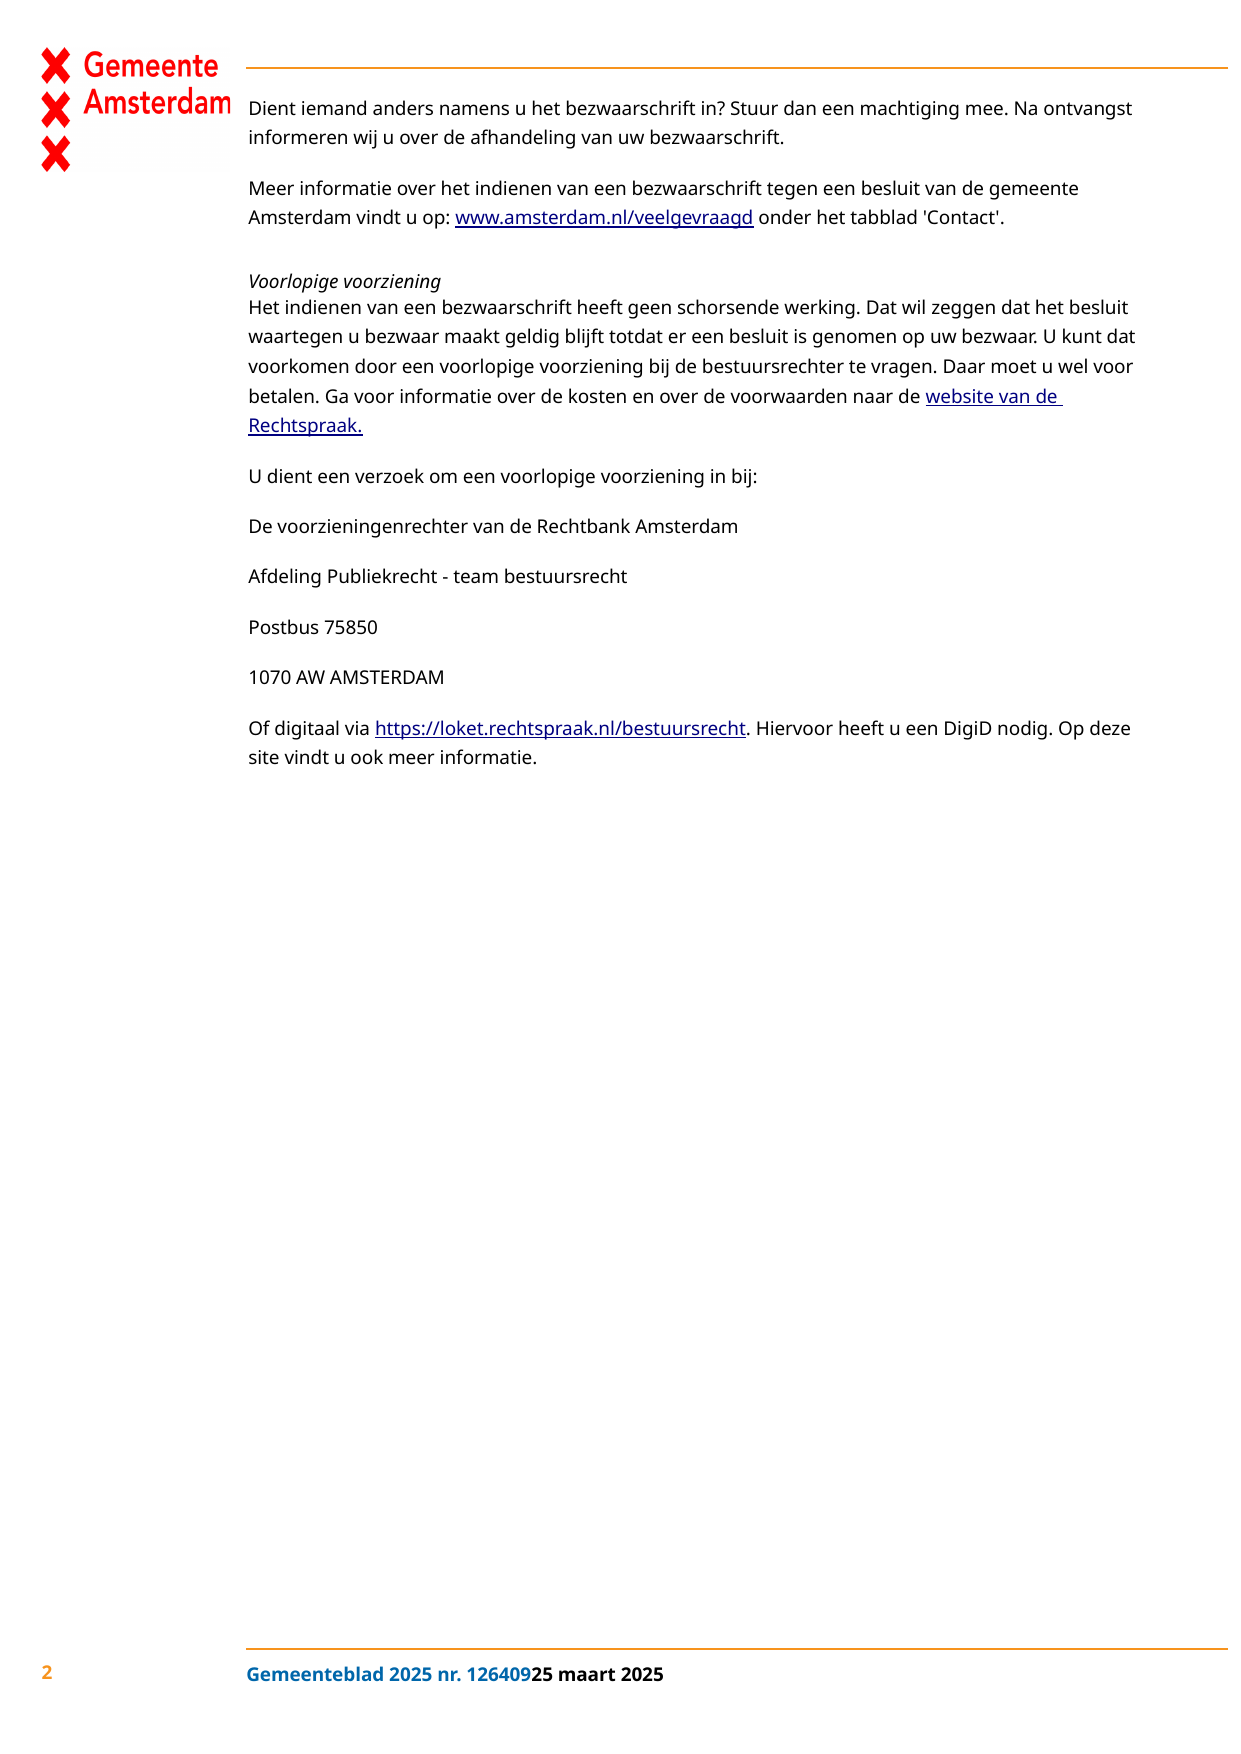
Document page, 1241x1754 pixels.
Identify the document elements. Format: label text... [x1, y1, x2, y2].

text De voorzieningenrechter van de Rechtbank Amsterdam [248, 513, 1152, 539]
text Voorlopige voorziening [248, 268, 1152, 294]
text Afdeling Publiekrecht - team bestuursrecht [248, 564, 1152, 589]
text Of digitaal via https://loket.rechtspraak.nl/bestuursrecht. Hiervoor heeft u een DigiD nodig. Op deze site vindt u ook meer informatie. [248, 715, 1152, 770]
text Meer informatie over het indienen van een bezwaarschrift tegen een besluit van de gemeente Amsterdam vindt u op: www.amsterdam.nl/veelgevraagd onder het tabblad 'Contact'. [248, 175, 1152, 230]
picture [41, 47, 231, 172]
text Postbus 75850 [248, 614, 1152, 640]
text Het indienen van een bezwaarschrift heeft geen schorsende werking. Dat wil zeggen dat het besluit waartegen u bezwaar maakt geldig blijft totdat er een besluit is genomen op uw bezwaar. U kunt dat voorkomen door een voorlopige voorziening bij de bestuursrechter te vragen. Daar moet u wel voor betalen. Ga voor informatie over de kosten en over de voorwaarden naar de website van de Rechtspraak. [248, 294, 1152, 438]
text Dient iemand anders namens u het bezwaarschrift in? Stuur dan een machtiging mee. Na ontvangst informeren wij u over de afhandeling van uw bezwaarschrift. [248, 95, 1152, 150]
text U dient een verzoek om een voorlopige voorziening in bij: [248, 463, 1152, 488]
text 1070 AW AMSTERDAM [248, 664, 1152, 690]
